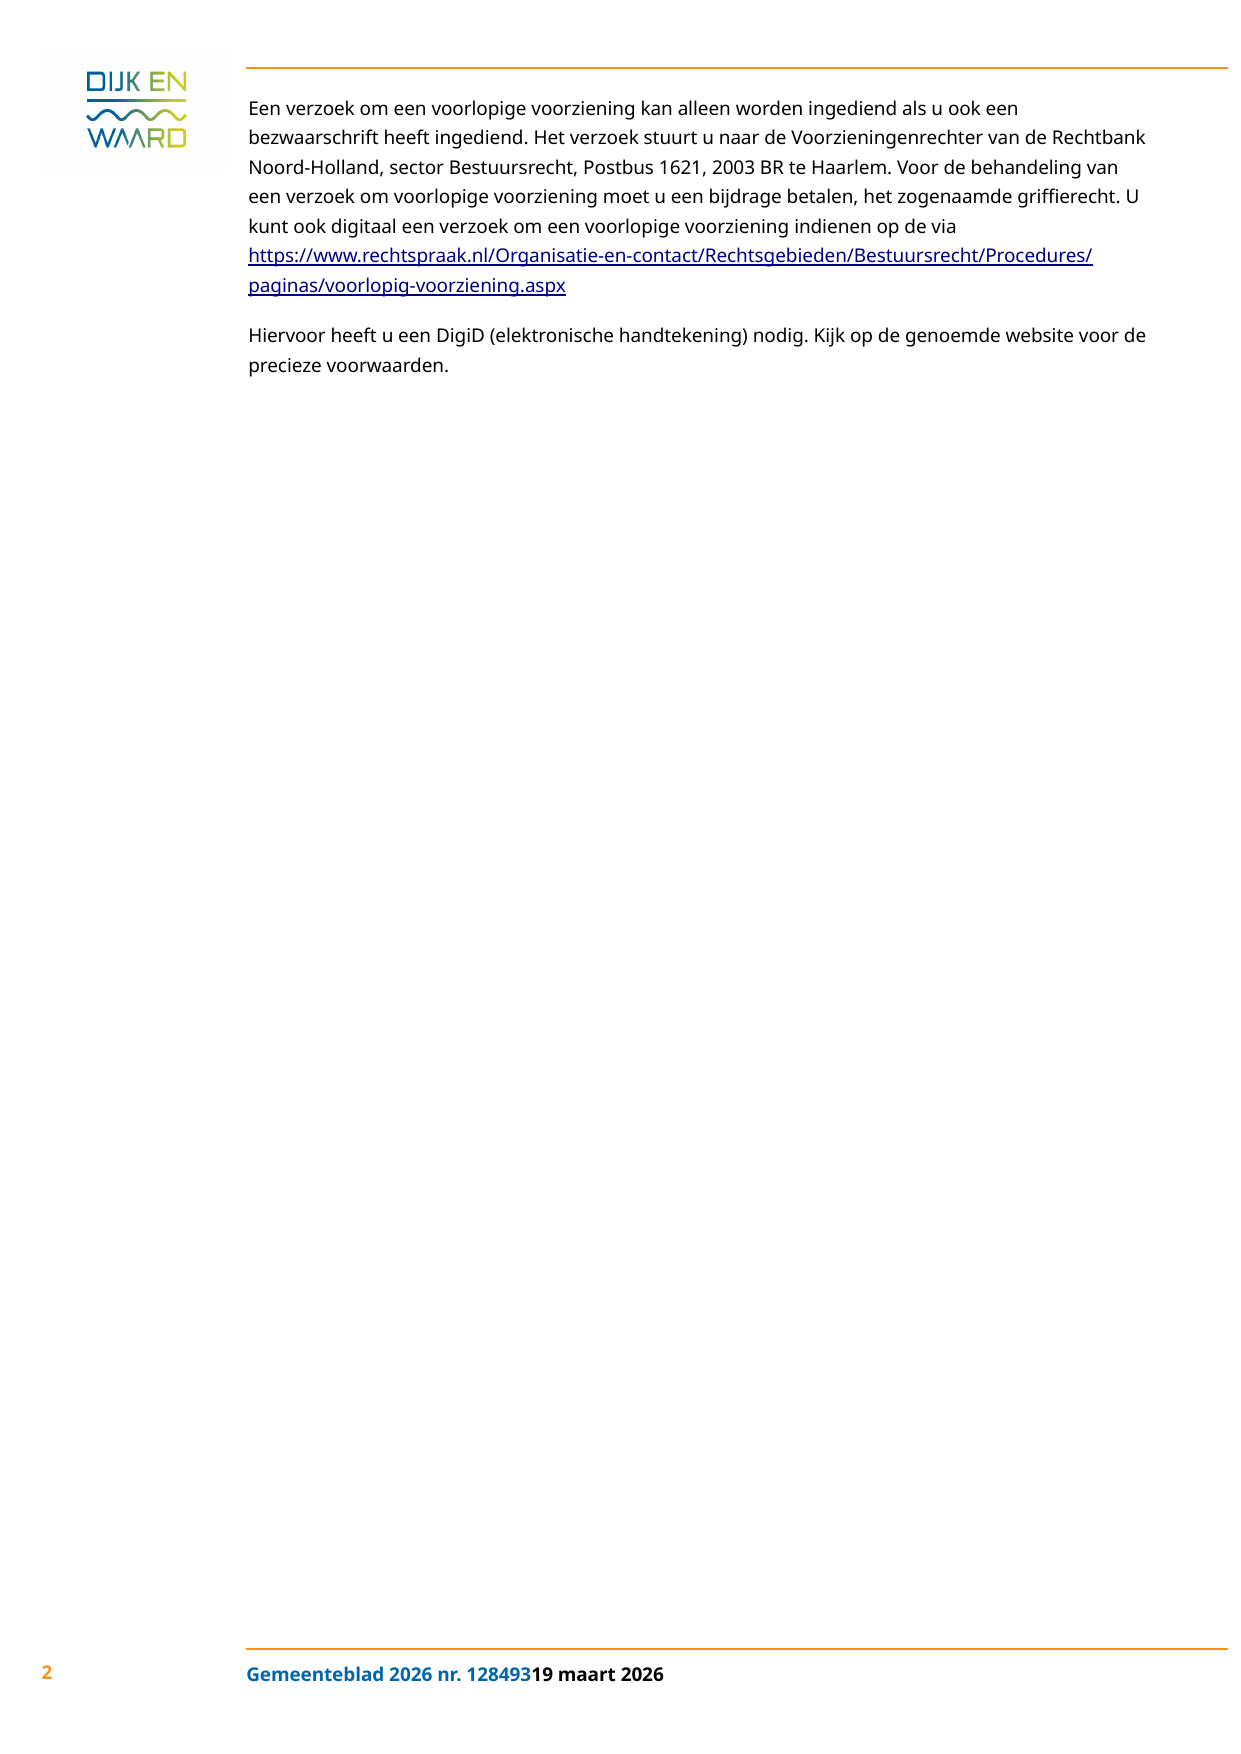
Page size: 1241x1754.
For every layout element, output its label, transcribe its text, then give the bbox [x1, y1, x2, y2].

text Hiervoor heeft u een DigiD (elektronische handtekening) nodig. Kijk op de genoemde website voor de precieze voorwaarden. [248, 323, 1152, 378]
picture [41, 47, 231, 172]
text Een verzoek om een voorlopige voorziening kan alleen worden ingediend als u ook een bezwaarschrift heeft ingediend. Het verzoek stuurt u naar de Voorzieningenrechter van de Rechtbank Noord-Holland, sector Bestuursrecht, Postbus 1621, 2003 BR te Haarlem. Voor de behandeling van een verzoek om voorlopige voorziening moet u een bijdrage betalen, het zogenaamde griffierecht. U kunt ook digitaal een verzoek om een voorlopige voorziening indienen op de via https://www.rechtspraak.nl/Organisatie-en-contact/Rechtsgebieden/Bestuursrecht/Procedures/paginas/voorlopig-voorziening.aspx [248, 95, 1152, 298]
